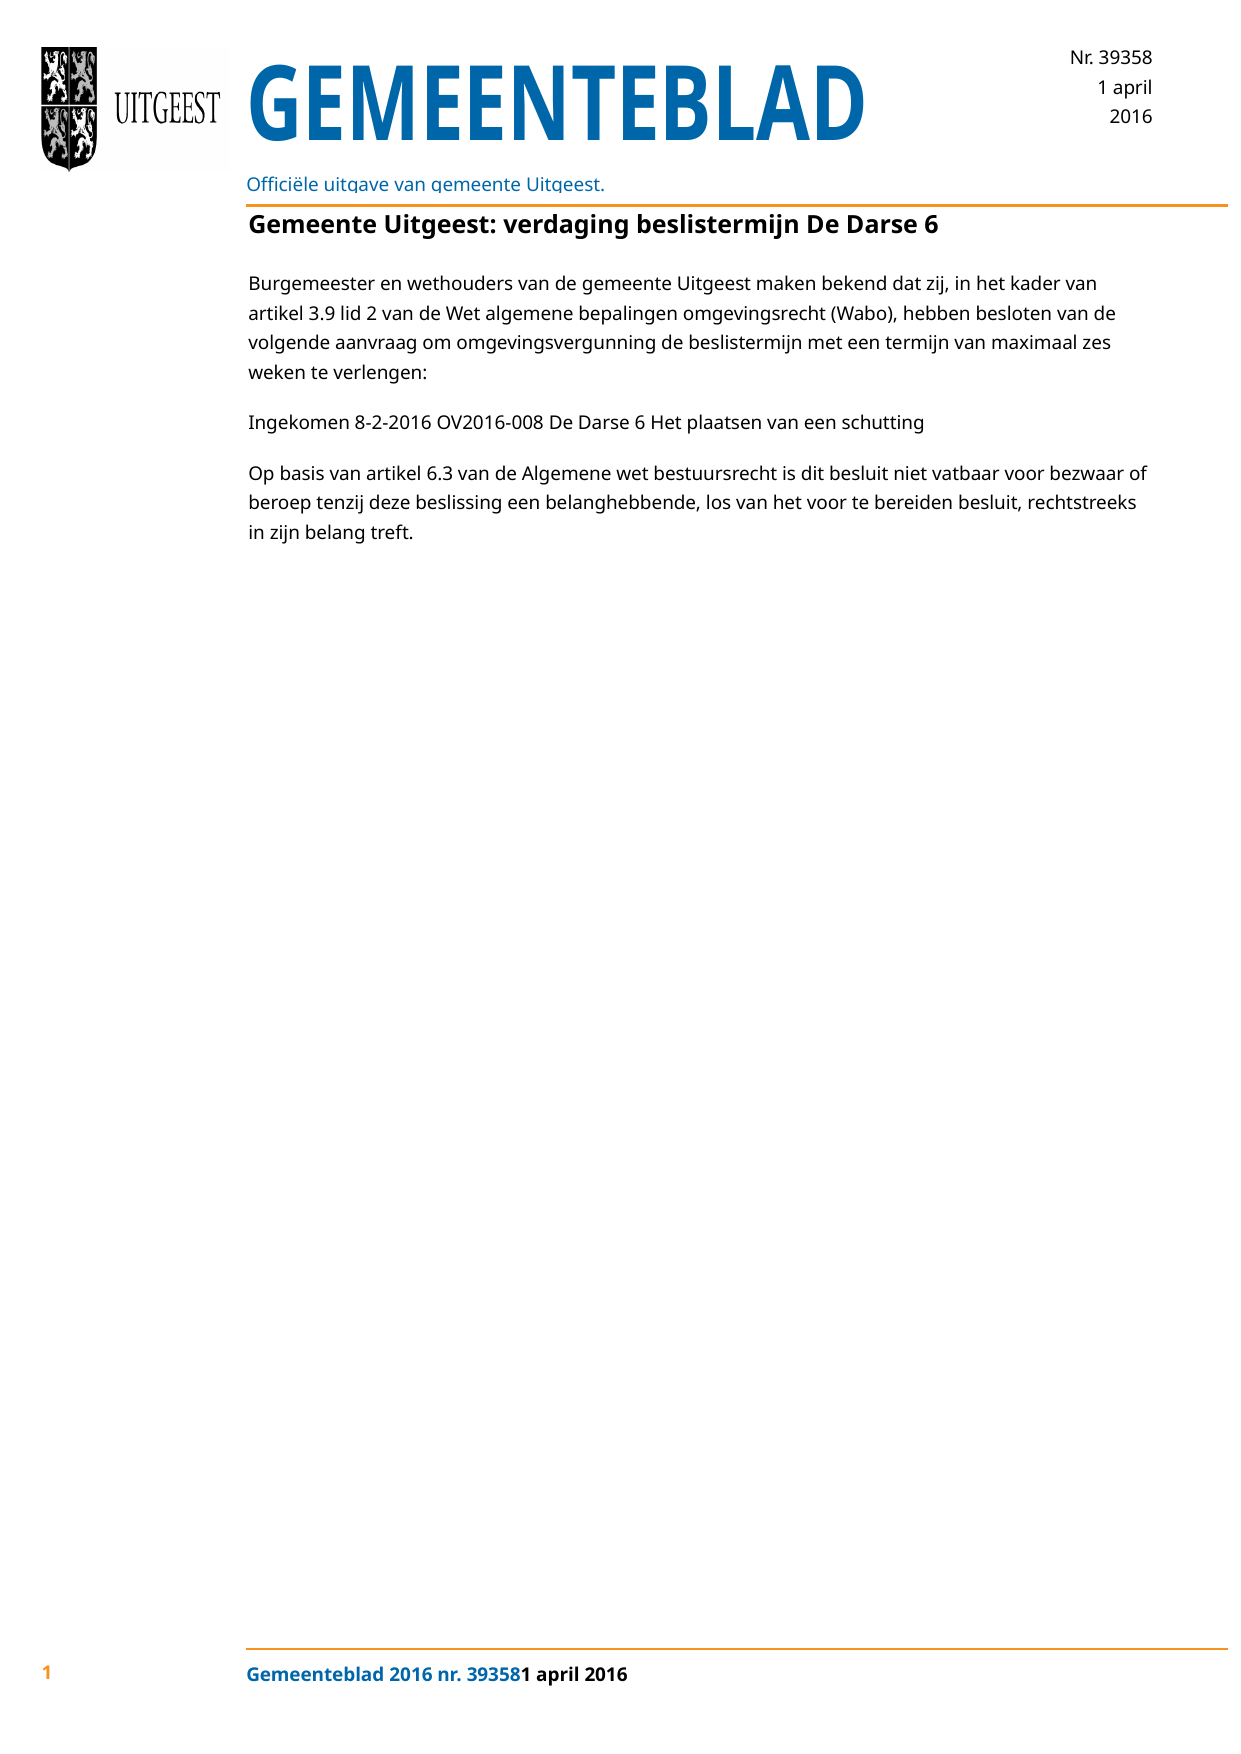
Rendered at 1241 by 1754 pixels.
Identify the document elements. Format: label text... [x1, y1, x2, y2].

text Gemeente Uitgeest: verdaging beslistermijn De Darse 6 [248, 207, 1152, 241]
text Burgemeester en wethouders van de gemeente Uitgeest maken bekend dat zij, in het kader van artikel 3.9 lid 2 van de Wet algemene bepalingen omgevingsrecht (Wabo), hebben besloten van de volgende aanvraag om omgevingsvergunning de beslistermijn met een termijn van maximaal zes weken te verlengen: [248, 270, 1152, 385]
text Op basis van artikel 6.3 van de Algemene wet bestuursrecht is dit besluit niet vatbaar voor bezwaar of beroep tenzij deze beslissing een belanghebbende, los van het voor te bereiden besluit, rechtstreeks in zijn belang treft. [248, 460, 1152, 545]
text Ingekomen 8-2-2016 OV2016-008 De Darse 6 Het plaatsen van een schutting [248, 409, 1152, 435]
picture [41, 47, 231, 172]
